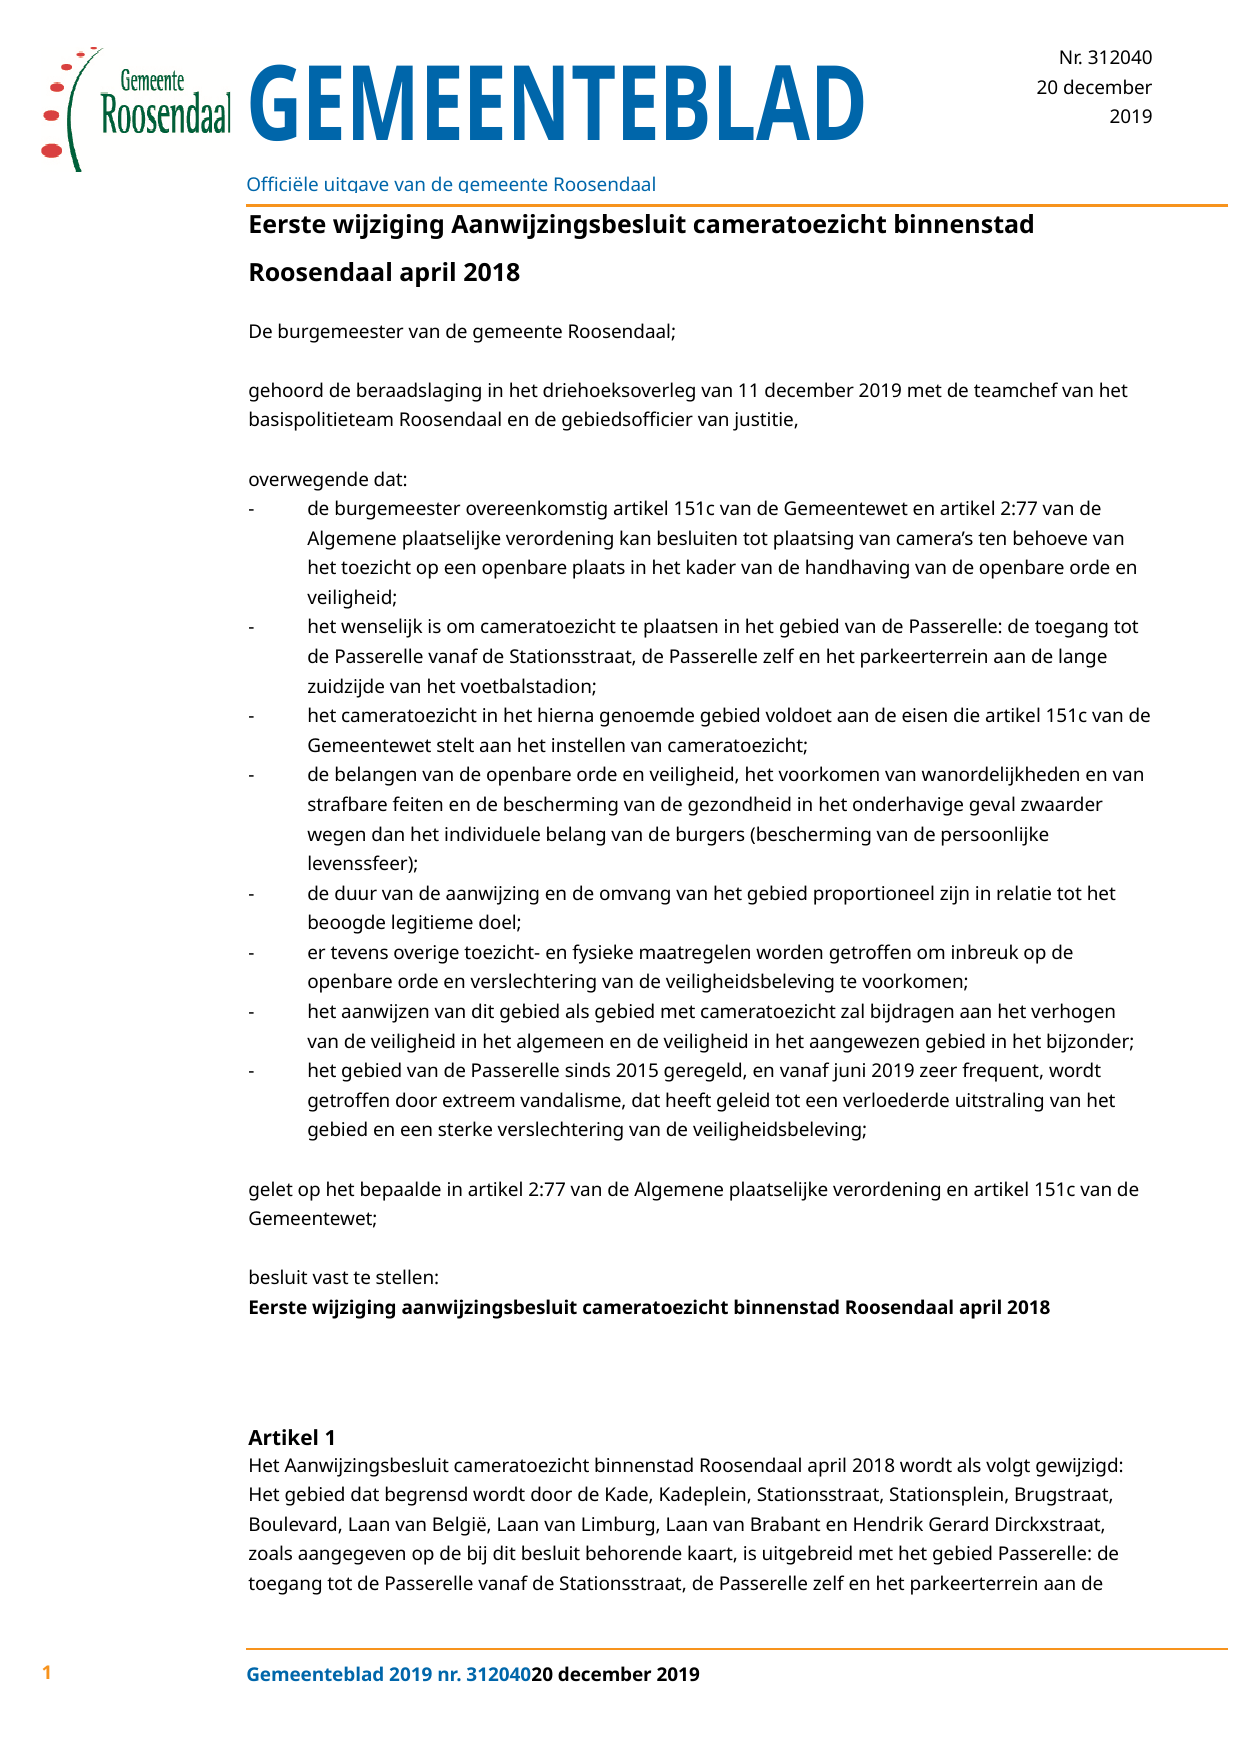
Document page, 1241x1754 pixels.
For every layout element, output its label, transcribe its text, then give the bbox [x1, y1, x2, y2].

list de belangen van de openbare orde en veiligheid, het voorkomen van wanordelijkheden en van strafbare feiten en de bescherming van de gezondheid in het onderhavige geval zwaarder wegen dan het individuele belang van de burgers (bescherming van de persoonlijke levenssfeer); [248, 762, 1152, 876]
text overwegende dat: [248, 466, 1152, 492]
text Het gebied dat begrensd wordt door de Kade, Kadeplein, Stationsstraat, Stationsplein, Brugstraat, Boulevard, Laan van België, Laan van Limburg, Laan van Brabant en Hendrik Gerard Dirckxstraat, zoals aangegeven op de bij dit besluit behorende kaart, is uitgebreid met het gebied Passerelle: de toegang tot de Passerelle vanaf de Stationsstraat, de Passerelle zelf en het parkeerterrein aan de [248, 1481, 1152, 1596]
list het cameratoezicht in het hierna genoemde gebied voldoet aan de eisen die artikel 151c van de Gemeentewet stelt aan het instellen van cameratoezicht; [248, 702, 1152, 758]
text besluit vast te stellen: [248, 1264, 1152, 1290]
list het aanwijzen van dit gebied als gebied met cameratoezicht zal bijdragen aan het verhogen van de veiligheid in het algemeen en de veiligheid in het aangewezen gebied in het bijzonder; [248, 998, 1152, 1054]
list de burgemeester overeenkomstig artikel 151c van de Gemeentewet en artikel 2:77 van de Algemene plaatselijke verordening kan besluiten tot plaatsing van camera’s ten behoeve van het toezicht op een openbare plaats in het kader van de handhaving van de openbare orde en veiligheid; [248, 495, 1152, 610]
text Het Aanwijzingsbesluit cameratoezicht binnenstad Roosendaal april 2018 wordt als volgt gewijzigd: [248, 1452, 1152, 1478]
list de duur van de aanwijzing en de omvang van het gebied proportioneel zijn in relatie tot het beoogde legitieme doel; [248, 880, 1152, 935]
list het gebied van de Passerelle sinds 2015 geregeld, en vanaf juni 2019 zeer frequent, wordt getroffen door extreem vandalisme, dat heeft geleid tot een verloederde uitstraling van het gebied en een sterke verslechtering van de veiligheidsbeleving; [248, 1057, 1152, 1142]
list het wenselijk is om cameratoezicht te plaatsen in het gebied van de Passerelle: de toegang tot de Passerelle vanaf de Stationsstraat, de Passerelle zelf en het parkeerterrein aan de lange zuidzijde van het voetbalstadion; [248, 614, 1152, 699]
text Artikel 1 [248, 1423, 1152, 1452]
text gehoord de beraadslaging in het driehoeksoverleg van 11 december 2019 met de teamchef van het basispolitieteam Roosendaal en de gebiedsofficier van justitie, [248, 377, 1152, 432]
text Eerste wijziging aanwijzingsbesluit cameratoezicht binnenstad Roosendaal april 2018 [248, 1294, 1152, 1320]
picture [41, 47, 231, 172]
text gelet op het bepaalde in artikel 2:77 van de Algemene plaatselijke verordening en artikel 151c van de Gemeentewet; [248, 1176, 1152, 1231]
list er tevens overige toezicht- en fysieke maatregelen worden getroffen om inbreuk op de openbare orde en verslechtering van de veiligheidsbeleving te voorkomen; [248, 939, 1152, 994]
text Eerste wijziging Aanwijzingsbesluit cameratoezicht binnenstad Roosendaal april 2018 [248, 207, 1152, 288]
text De burgemeester van de gemeente Roosendaal; [248, 318, 1152, 344]
